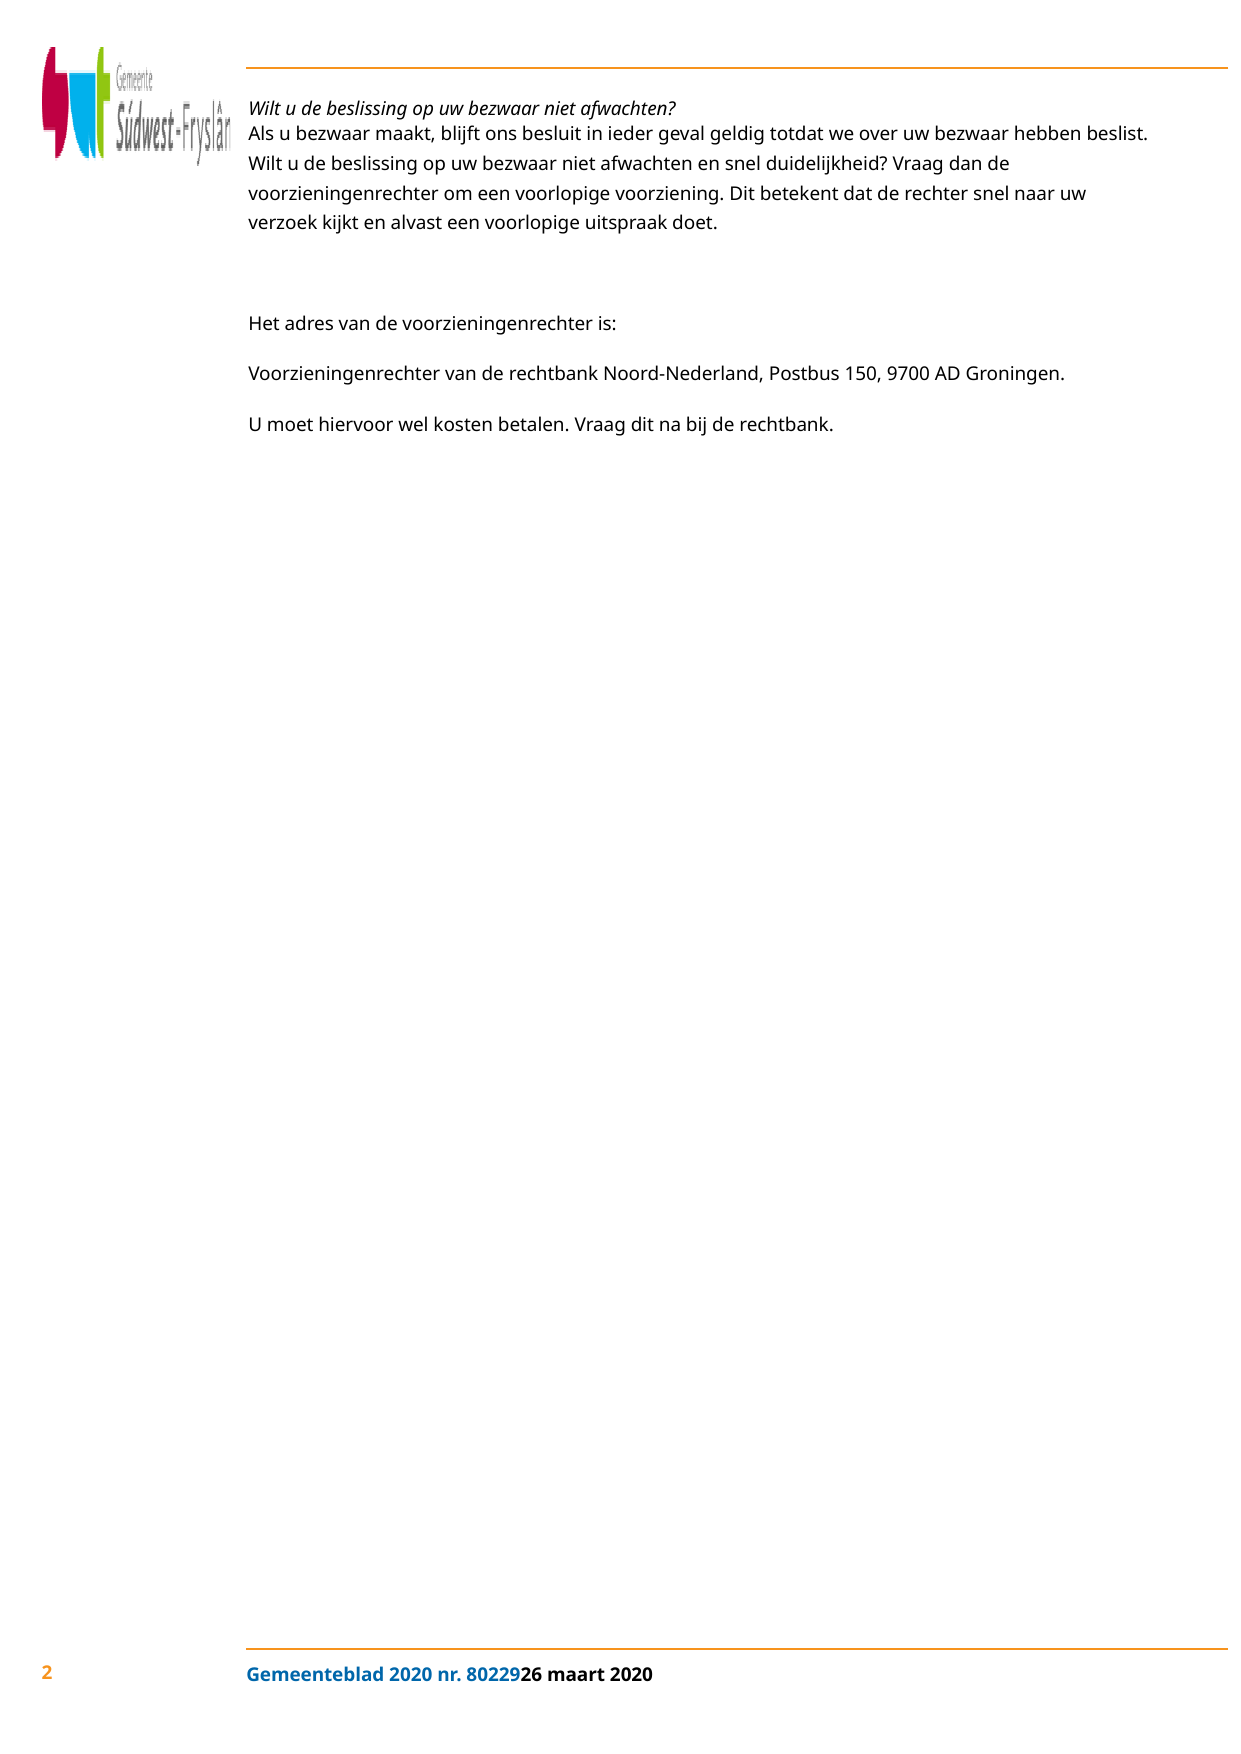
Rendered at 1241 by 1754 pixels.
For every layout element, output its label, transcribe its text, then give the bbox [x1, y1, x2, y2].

text Als u bezwaar maakt, blijft ons besluit in ieder geval geldig totdat we over uw bezwaar hebben beslist. Wilt u de beslissing op uw bezwaar niet afwachten en snel duidelijkheid? Vraag dan de voorzieningenrechter om een voorlopige voorziening. Dit betekent dat de rechter snel naar uw verzoek kijkt en alvast een voorlopige uitspraak doet. [248, 121, 1152, 235]
text Het adres van de voorzieningenrechter is: [248, 310, 1152, 336]
text U moet hiervoor wel kosten betalen. Vraag dit na bij de rechtbank. [248, 411, 1152, 437]
picture [41, 47, 231, 172]
text Voorzieningenrechter van de rechtbank Noord-Nederland, Postbus 150, 9700 AD Groningen. [248, 361, 1152, 386]
text Wilt u de beslissing op uw bezwaar niet afwachten? [248, 95, 1152, 121]
